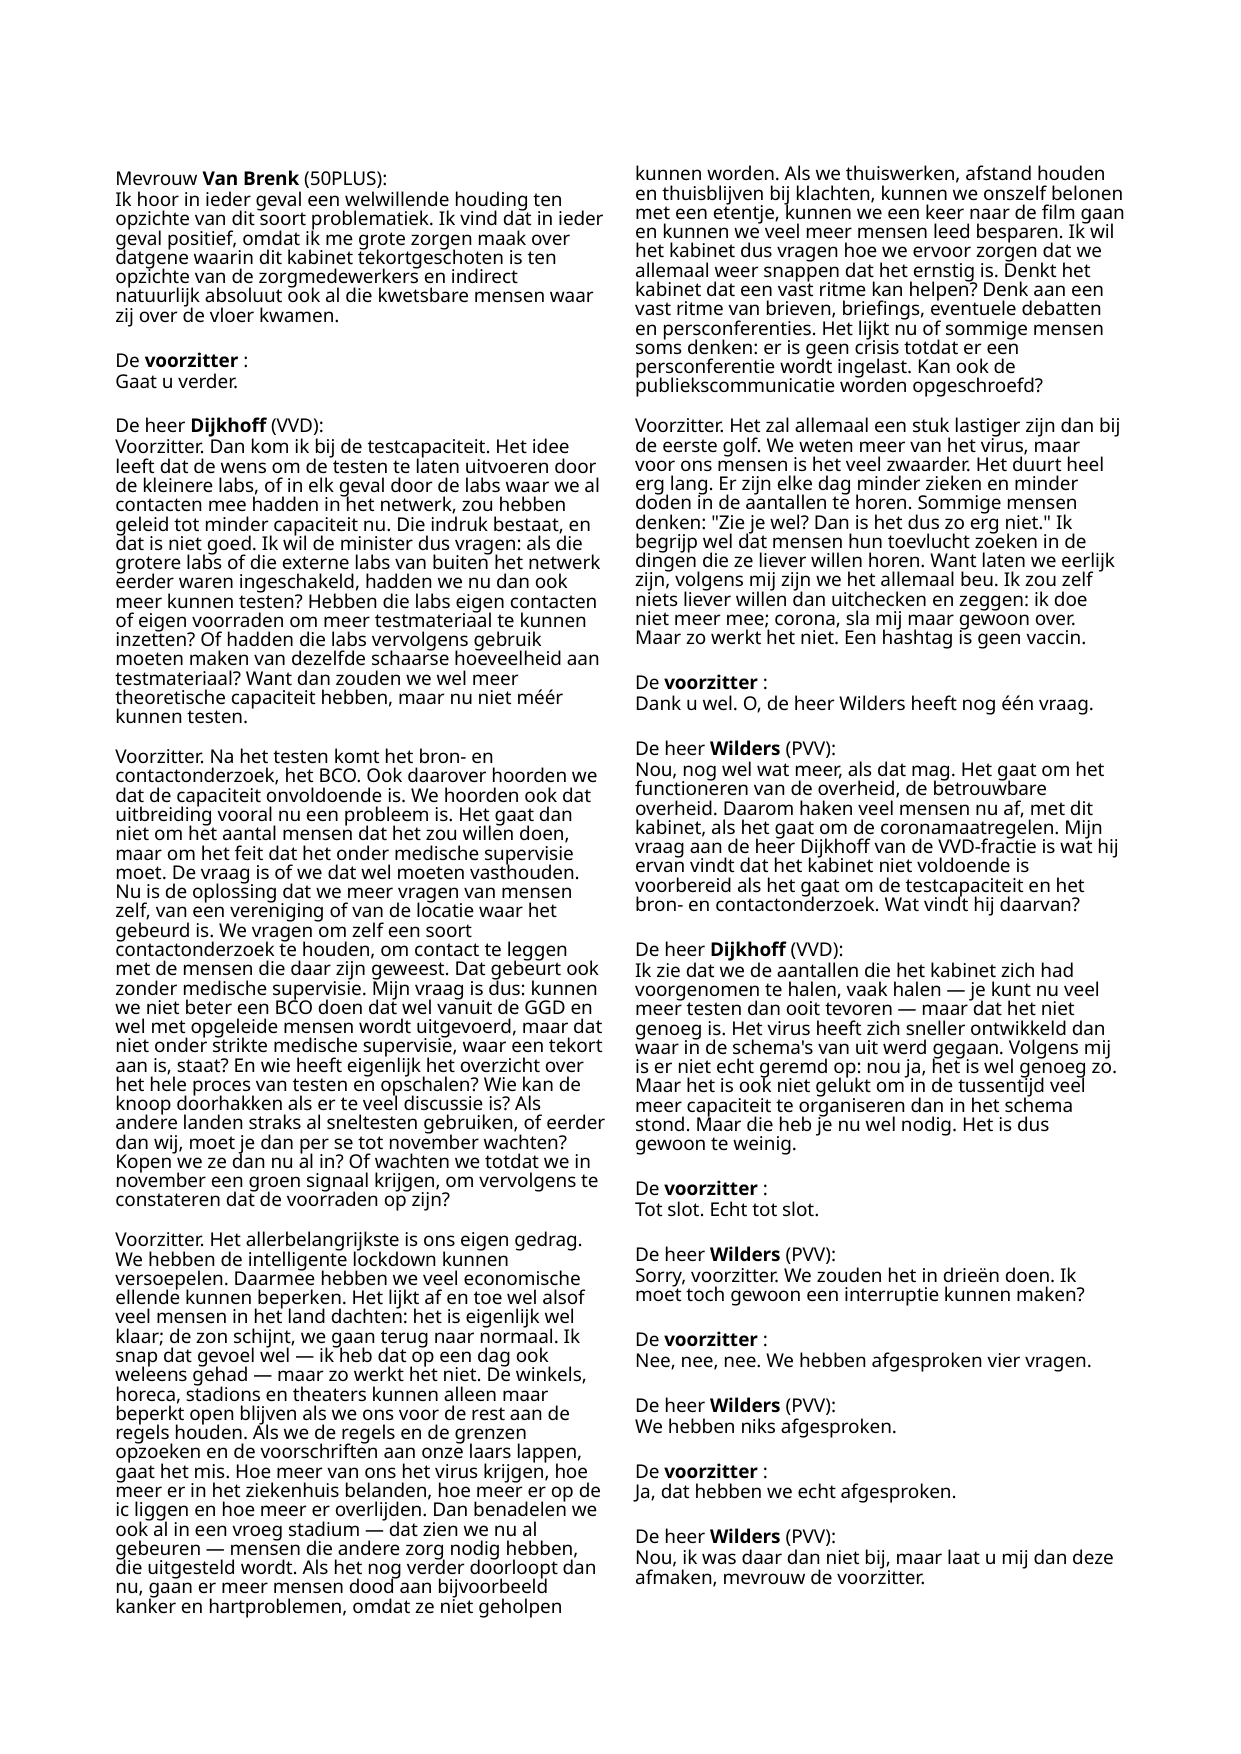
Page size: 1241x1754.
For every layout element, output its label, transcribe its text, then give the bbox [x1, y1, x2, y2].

text De heer Wilders (PVV): [635, 1392, 1125, 1418]
text De heer Wilders (PVV): [635, 1524, 1125, 1549]
text Gaat u verder. [115, 373, 605, 392]
text Mevrouw Van Brenk (50PLUS): [115, 165, 605, 191]
text De voorzitter : [635, 1175, 1125, 1201]
text De heer Dijkhoff (VVD): [635, 936, 1125, 962]
text Dank u wel. O, de heer Wilders heeft nog één vraag. [635, 695, 1125, 714]
text Ik zie dat we de aantallen die het kabinet zich had voorgenomen te halen, vaak halen — je kunt nu veel meer testen dan ooit tevoren — maar dat het niet genoeg is. Het virus heeft zich sneller ontwikkeld dan waar in de schema's van uit werd gegaan. Volgens mij is er niet echt geremd op: nou ja, het is wel genoeg zo. Maar het is ook niet gelukt om in de tussentijd veel meer capaciteit te organiseren dan in het schema stond. Maar die heb je nu wel nodig. Het is dus gewoon te weinig. [635, 962, 1125, 1154]
text De heer Wilders (PVV): [635, 735, 1125, 761]
text De voorzitter : [635, 1326, 1125, 1352]
text De voorzitter : [115, 347, 605, 373]
text We hebben niks afgesproken. [635, 1418, 1125, 1437]
text Voorzitter. Het allerbelangrijkste is ons eigen gedrag. We hebben de intelligente lockdown kunnen versoepelen. Daarmee hebben we veel economische ellende kunnen beperken. Het lijkt af en toe wel alsof veel mensen in het land dachten: het is eigenlijk wel klaar; de zon schijnt, we gaan terug naar normaal. Ik snap dat gevoel wel — ik heb dat op een dag ook weleens gehad — maar zo werkt het niet. De winkels, horeca, stadions en theaters kunnen alleen maar beperkt open blijven als we ons voor de rest aan de regels houden. Als we de regels en de grenzen opzoeken en de voorschriften aan onze laars lappen, gaat het mis. Hoe meer van ons het virus krijgen, hoe meer er in het ziekenhuis belanden, hoe meer er op de ic liggen en hoe meer er overlijden. Dan benadelen we ook al in een vroeg stadium — dat zien we nu al gebeuren — mensen die andere zorg nodig hebben, die uitgesteld wordt. Als het nog verder doorloopt dan nu, gaan er meer mensen dood aan bijvoorbeeld kanker en hartproblemen, omdat ze niet geholpen [115, 1231, 605, 1617]
text De heer Wilders (PVV): [635, 1241, 1125, 1267]
text De voorzitter : [635, 1458, 1125, 1483]
text Voorzitter. Dan kom ik bij de testcapaciteit. Het idee leeft dat de wens om de testen te laten uitvoeren door de kleinere labs, of in elk geval door de labs waar we al contacten mee hadden in het netwerk, zou hebben geleid tot minder capaciteit nu. Die indruk bestaat, en dat is niet goed. Ik wil de minister dus vragen: als die grotere labs of die externe labs van buiten het netwerk eerder waren ingeschakeld, hadden we nu dan ook meer kunnen testen? Hebben die labs eigen contacten of eigen voorraden om meer testmateriaal te kunnen inzetten? Of hadden die labs vervolgens gebruik moeten maken van dezelfde schaarse hoeveelheid aan testmateriaal? Want dan zouden we wel meer theoretische capaciteit hebben, maar nu niet méér kunnen testen. [115, 438, 605, 727]
text Voorzitter. Het zal allemaal een stuk lastiger zijn dan bij de eerste golf. We weten meer van het virus, maar voor ons mensen is het veel zwaarder. Het duurt heel erg lang. Er zijn elke dag minder zieken en minder doden in de aantallen te horen. Sommige mensen denken: "Zie je wel? Dan is het dus zo erg niet." Ik begrijp wel dat mensen hun toevlucht zoeken in de dingen die ze liever willen horen. Want laten we eerlijk zijn, volgens mij zijn we het allemaal beu. Ik zou zelf niets liever willen dan uitchecken en zeggen: ik doe niet meer mee; corona, sla mij maar gewoon over. Maar zo werkt het niet. Een hashtag is geen vaccin. [635, 417, 1125, 648]
text Nou, ik was daar dan niet bij, maar laat u mij dan deze afmaken, mevrouw de voorzitter. [635, 1549, 1125, 1588]
text Nou, nog wel wat meer, als dat mag. Het gaat om het functioneren van de overheid, de betrouwbare overheid. Daarom haken veel mensen nu af, met dit kabinet, als het gaat om de coronamaatregelen. Mijn vraag aan de heer Dijkhoff van de VVD-fractie is wat hij ervan vindt dat het kabinet niet voldoende is voorbereid als het gaat om de testcapaciteit en het bron- en contactonderzoek. Wat vindt hij daarvan? [635, 761, 1125, 915]
text Sorry, voorzitter. We zouden het in drieën doen. Ik moet toch gewoon een interruptie kunnen maken? [635, 1267, 1125, 1305]
text kunnen worden. Als we thuiswerken, afstand houden en thuisblijven bij klachten, kunnen we onszelf belonen met een etentje, kunnen we een keer naar de film gaan en kunnen we veel meer mensen leed besparen. Ik wil het kabinet dus vragen hoe we ervoor zorgen dat we allemaal weer snappen dat het ernstig is. Denkt het kabinet dat een vast ritme kan helpen? Denk aan een vast ritme van brieven, briefings, eventuele debatten en persconferenties. Het lijkt nu of sommige mensen soms denken: er is geen crisis totdat er een persconferentie wordt ingelast. Kan ook de publiekscommunicatie worden opgeschroefd? [635, 165, 1125, 397]
text Voorzitter. Na het testen komt het bron- en contactonderzoek, het BCO. Ook daarover hoorden we dat de capaciteit onvoldoende is. We hoorden ook dat uitbreiding vooral nu een probleem is. Het gaat dan niet om het aantal mensen dat het zou willen doen, maar om het feit dat het onder medische supervisie moet. De vraag is of we dat wel moeten vasthouden. Nu is de oplossing dat we meer vragen van mensen zelf, van een vereniging of van de locatie waar het gebeurd is. We vragen om zelf een soort contactonderzoek te houden, om contact te leggen met de mensen die daar zijn geweest. Dat gebeurt ook zonder medische supervisie. Mijn vraag is dus: kunnen we niet beter een BCO doen dat wel vanuit de GGD en wel met opgeleide mensen wordt uitgevoerd, maar dat niet onder strikte medische supervisie, waar een tekort aan is, staat? En wie heeft eigenlijk het overzicht over het hele proces van testen en opschalen? Wie kan de knoop doorhakken als er te veel discussie is? Als andere landen straks al sneltesten gebruiken, of eerder dan wij, moet je dan per se tot november wachten? Kopen we ze dan nu al in? Of wachten we totdat we in november een groen signaal krijgen, om vervolgens te constateren dat de voorraden op zijn? [115, 748, 605, 1211]
text Nee, nee, nee. We hebben afgesproken vier vragen. [635, 1352, 1125, 1371]
text De voorzitter : [635, 669, 1125, 695]
text Ik hoor in ieder geval een welwillende houding ten opzichte van dit soort problematiek. Ik vind dat in ieder geval positief, omdat ik me grote zorgen maak over datgene waarin dit kabinet tekortgeschoten is ten opzichte van de zorgmedewerkers en indirect natuurlijk absoluut ook al die kwetsbare mensen waar zij over de vloer kwamen. [115, 191, 605, 326]
text Tot slot. Echt tot slot. [635, 1201, 1125, 1220]
text De heer Dijkhoff (VVD): [115, 413, 605, 438]
text Ja, dat hebben we echt afgesproken. [635, 1483, 1125, 1503]
